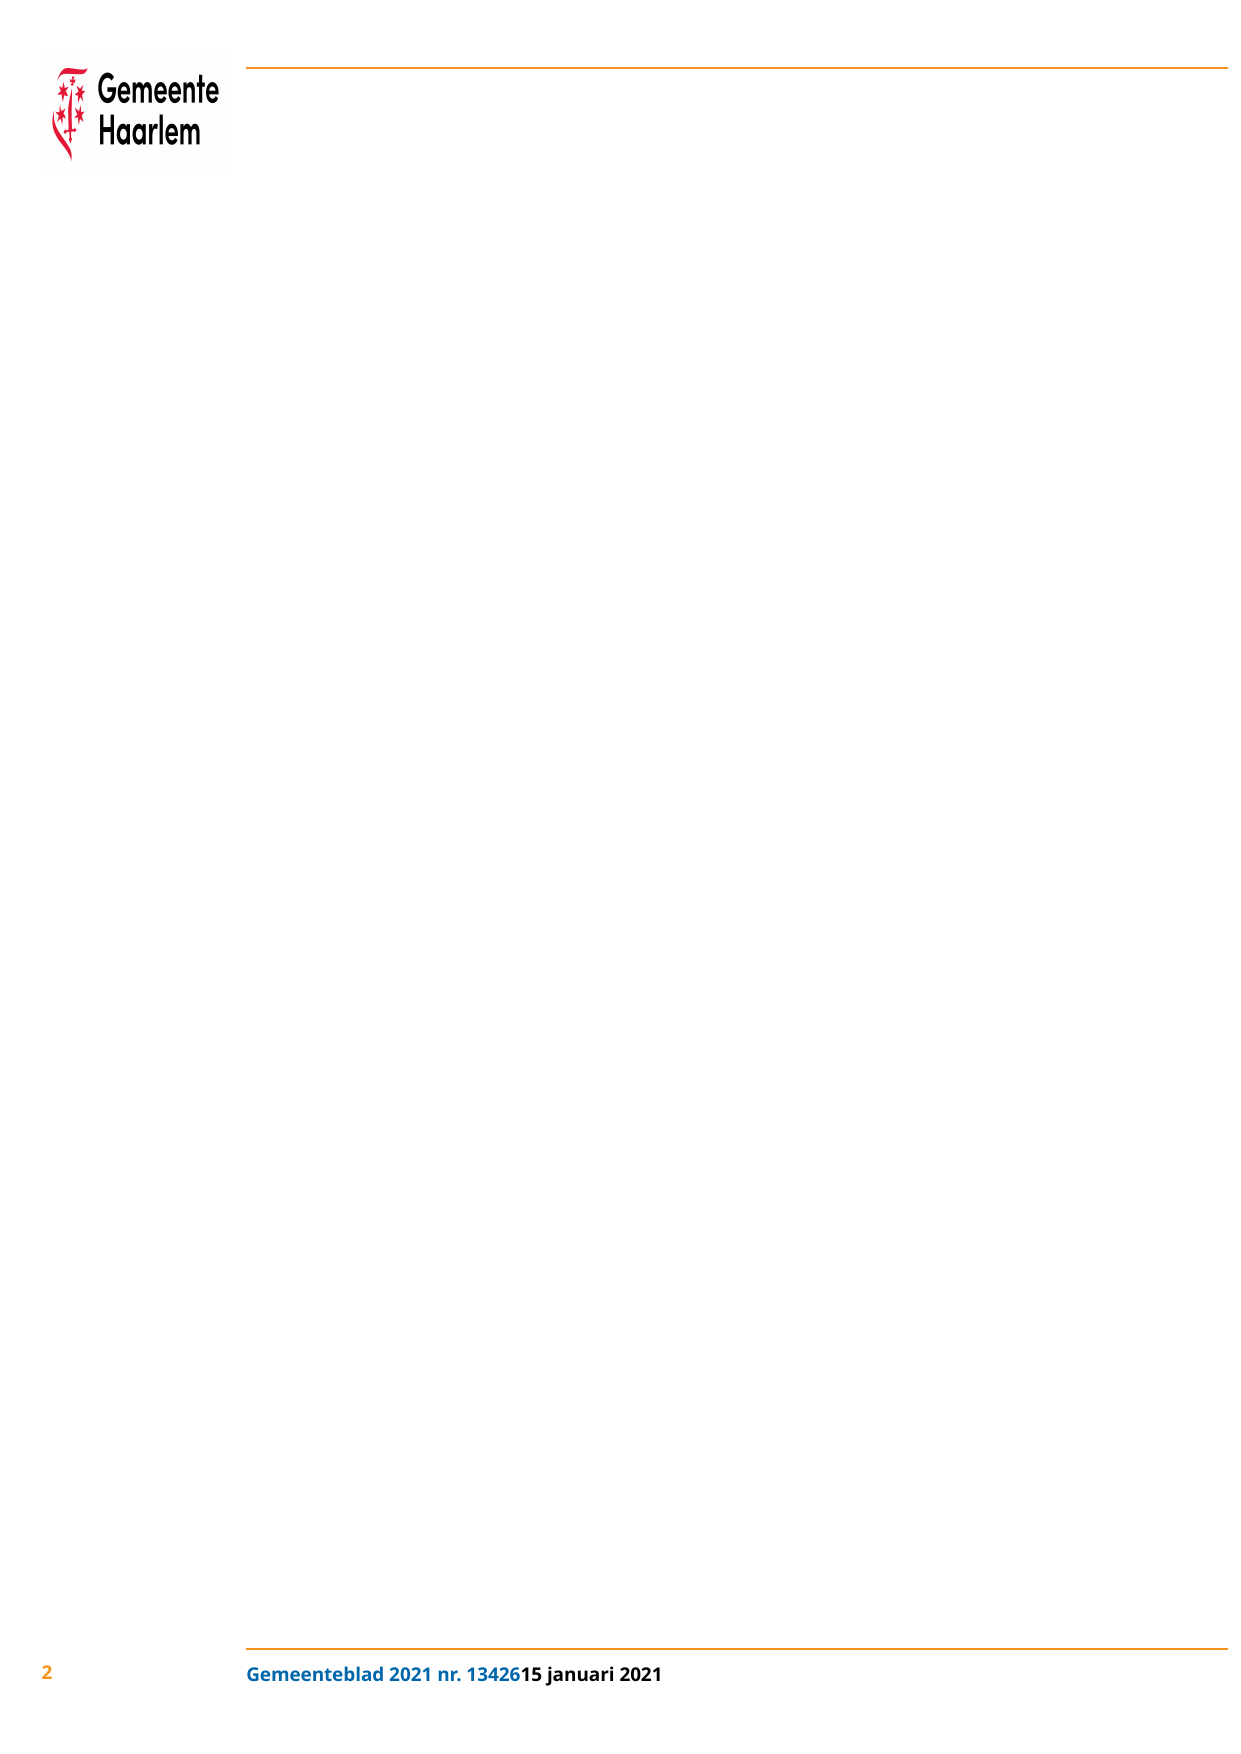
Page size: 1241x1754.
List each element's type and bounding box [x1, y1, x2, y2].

picture [41, 47, 231, 172]
